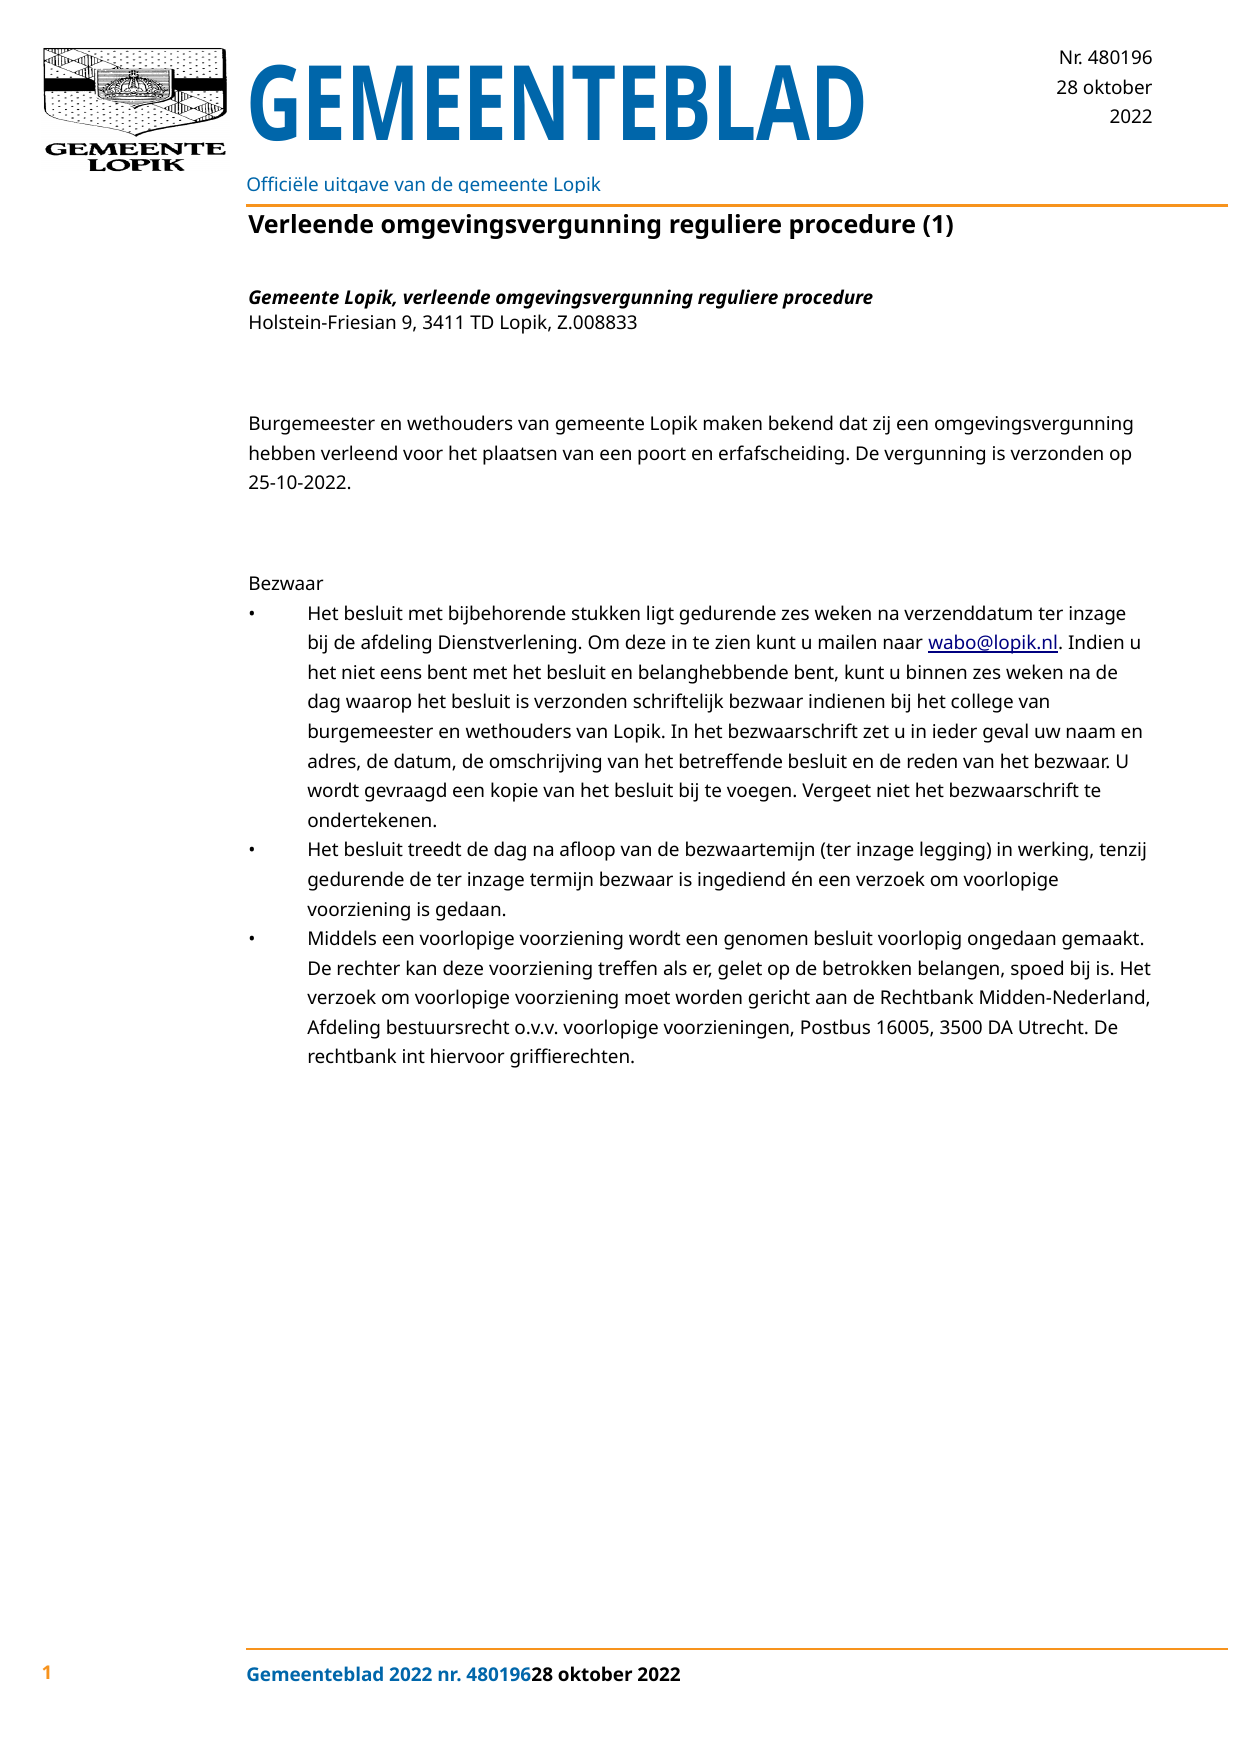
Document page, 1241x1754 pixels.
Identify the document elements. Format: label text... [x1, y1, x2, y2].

list Het besluit treedt de dag na afloop van de bezwaartemijn (ter inzage legging) in werking, tenzij gedurende de ter inzage termijn bezwaar is ingediend én een verzoek om voorlopige voorziening is gedaan. [248, 837, 1152, 922]
text Holstein-Friesian 9, 3411 TD Lopik, Z.008833 [248, 309, 1152, 335]
text Gemeente Lopik, verleende omgevingsvergunning reguliere procedure [248, 284, 1152, 309]
list Het besluit met bijbehorende stukken ligt gedurende zes weken na verzenddatum ter inzage bij de afdeling Dienstverlening. Om deze in te zien kunt u mailen naar wabo@lopik.nl. Indien u het niet eens bent met het besluit en belanghebbende bent, kunt u binnen zes weken na de dag waarop het besluit is verzonden schriftelijk bezwaar indienen bij het college van burgemeester en wethouders van Lopik. In het bezwaarschrift zet u in ieder geval uw naam en adres, de datum, de omschrijving van het betreffende besluit en de reden van het bezwaar. U wordt gevraagd een kopie van het besluit bij te voegen. Vergeet niet het bezwaarschrift te ondertekenen. [248, 600, 1152, 833]
text Bezwaar [248, 570, 1152, 596]
picture [41, 47, 231, 172]
list Middels een voorlopige voorziening wordt een genomen besluit voorlopig ongedaan gemaakt. De rechter kan deze voorziening treffen als er, gelet op de betrokken belangen, spoed bij is. Het verzoek om voorlopige voorziening moet worden gericht aan de Rechtbank Midden-Nederland, Afdeling bestuursrecht o.v.v. voorlopige voorzieningen, Postbus 16005, 3500 DA Utrecht. De rechtbank int hiervoor griffierechten. [248, 925, 1152, 1069]
text Verleende omgevingsvergunning reguliere procedure (1) [248, 207, 1152, 241]
text Burgemeester en wethouders van gemeente Lopik maken bekend dat zij een omgevingsvergunning hebben verleend voor het plaatsen van een poort en erfafscheiding. De vergunning is verzonden op 25-10-2022. [248, 410, 1152, 495]
